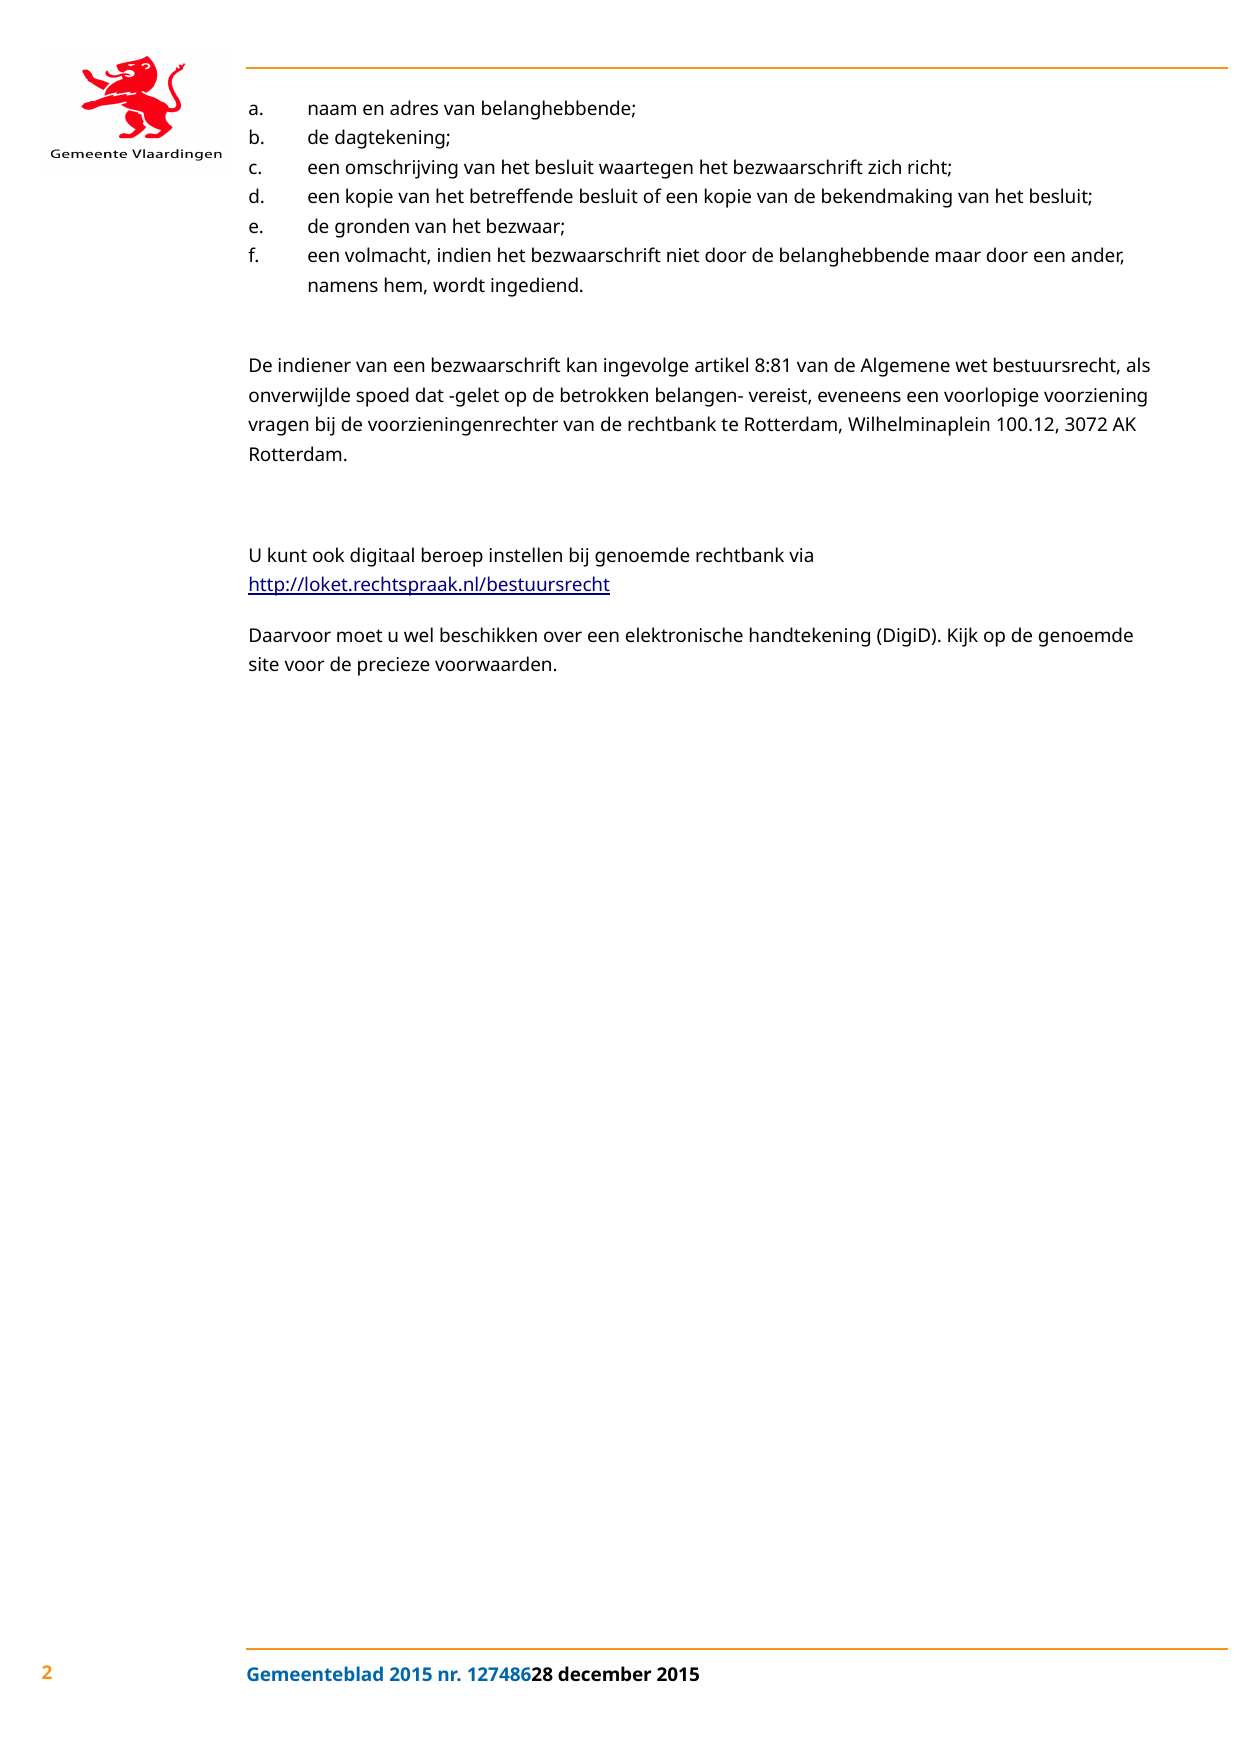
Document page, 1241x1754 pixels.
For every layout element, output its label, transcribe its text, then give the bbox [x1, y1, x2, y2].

text Daarvoor moet u wel beschikken over een elektronische handtekening (DigiD). Kijk op de genoemde site voor de precieze voorwaarden. [248, 622, 1152, 677]
list de gronden van het bezwaar; [248, 213, 1152, 239]
text De indiener van een bezwaarschrift kan ingevolge artikel 8:81 van de Algemene wet bestuursrecht, als onverwijlde spoed dat -gelet op de betrokken belangen- vereist, eveneens een voorlopige voorziening vragen bij de voorzieningenrechter van de rechtbank te Rotterdam, Wilhelminaplein 100.12, 3072 AK Rotterdam. [248, 352, 1152, 467]
list een volmacht, indien het bezwaarschrift niet door de belanghebbende maar door een ander, namens hem, wordt ingediend. [248, 243, 1152, 298]
list een omschrijving van het besluit waartegen het bezwaarschrift zich richt; [248, 154, 1152, 180]
list een kopie van het betreffende besluit of een kopie van de bekendmaking van het besluit; [248, 183, 1152, 209]
text U kunt ook digitaal beroep instellen bij genoemde rechtbank via http://loket.rechtspraak.nl/bestuursrecht [248, 542, 1152, 597]
list de dagtekening; [248, 124, 1152, 150]
list naam en adres van belanghebbende; [248, 95, 1152, 121]
picture [41, 47, 231, 172]
